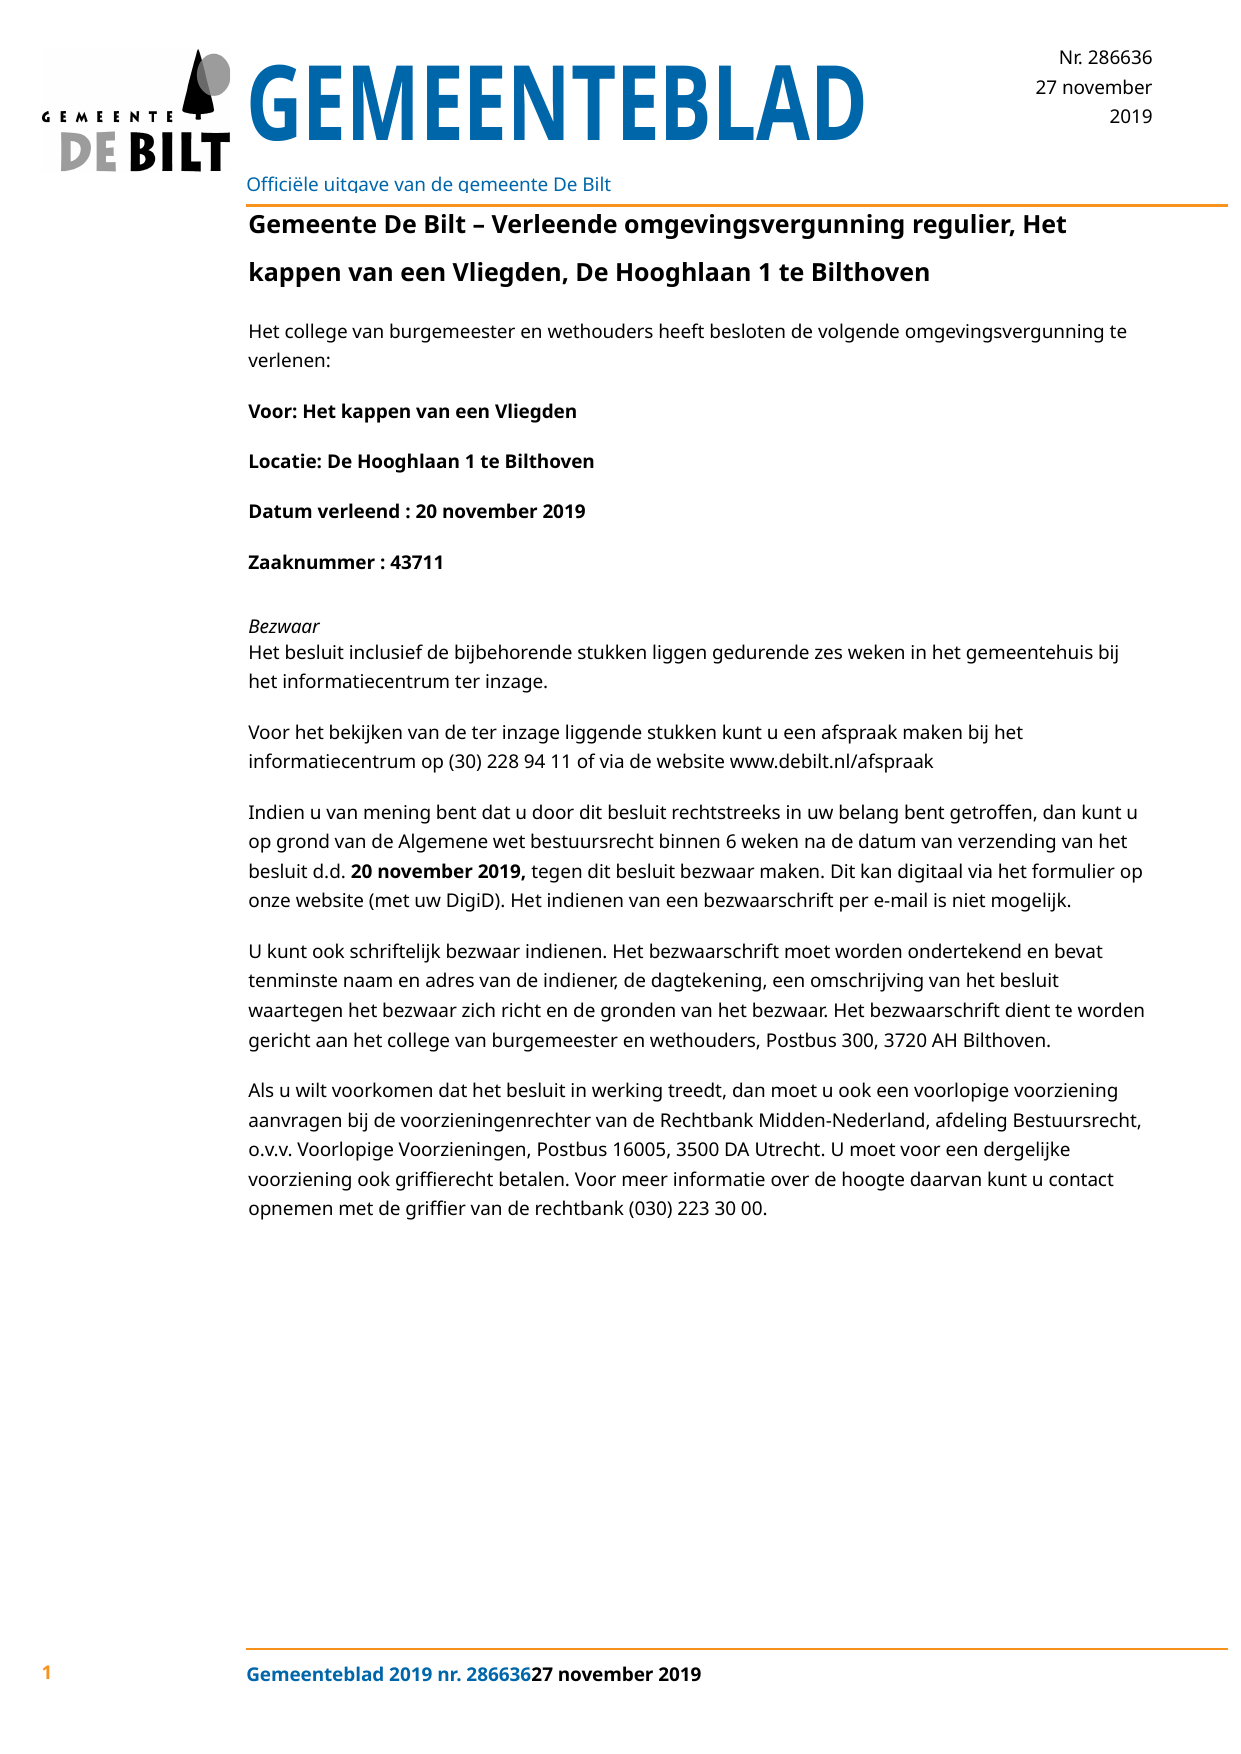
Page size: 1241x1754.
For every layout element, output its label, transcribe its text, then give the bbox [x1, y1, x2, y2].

text Voor: Het kappen van een Vliegden [248, 398, 1152, 424]
text Gemeente De Bilt – Verleende omgevingsvergunning regulier, Het kappen van een Vliegden, De Hooghlaan 1 te Bilthoven [248, 207, 1152, 288]
picture [41, 47, 231, 172]
text Het college van burgemeester en wethouders heeft besloten de volgende omgevingsvergunning te verlenen: [248, 318, 1152, 373]
text Indien u van mening bent dat u door dit besluit rechtstreeks in uw belang bent getroffen, dan kunt u op grond van de Algemene wet bestuursrecht binnen 6 weken na de datum van verzending van het besluit d.d. 20 november 2019, tegen dit besluit bezwaar maken. Dit kan digitaal via het formulier op onze website (met uw DigiD). Het indienen van een bezwaarschrift per e-mail is niet mogelijk. [248, 799, 1152, 913]
text Voor het bekijken van de ter inzage liggende stukken kunt u een afspraak maken bij het informatiecentrum op (30) 228 94 11 of via de website www.debilt.nl/afspraak [248, 719, 1152, 774]
text Datum verleend : 20 november 2019 [248, 499, 1152, 524]
text Als u wilt voorkomen dat het besluit in werking treedt, dan moet u ook een voorlopige voorziening aanvragen bij de voorzieningenrechter van de Rechtbank Midden-Nederland, afdeling Bestuursrecht, o.v.v. Voorlopige Voorzieningen, Postbus 16005, 3500 DA Utrecht. U moet voor een dergelijke voorziening ook griffierecht betalen. Voor meer informatie over de hoogte daarvan kunt u contact opnemen met de griffier van de rechtbank (030) 223 30 00. [248, 1077, 1152, 1221]
text Het besluit inclusief de bijbehorende stukken liggen gedurende zes weken in het gemeentehuis bij het informatiecentrum ter inzage. [248, 639, 1152, 694]
text U kunt ook schriftelijk bezwaar indienen. Het bezwaarschrift moet worden ondertekend en bevat tenminste naam en adres van de indiener, de dagtekening, een omschrijving van het besluit waartegen het bezwaar zich richt en de gronden van het bezwaar. Het bezwaarschrift dient te worden gericht aan het college van burgemeester en wethouders, Postbus 300, 3720 AH Bilthoven. [248, 938, 1152, 1052]
text Bezwaar [248, 613, 1152, 639]
text Zaaknummer : 43711 [248, 549, 1152, 575]
text Locatie: De Hooghlaan 1 te Bilthoven [248, 448, 1152, 474]
